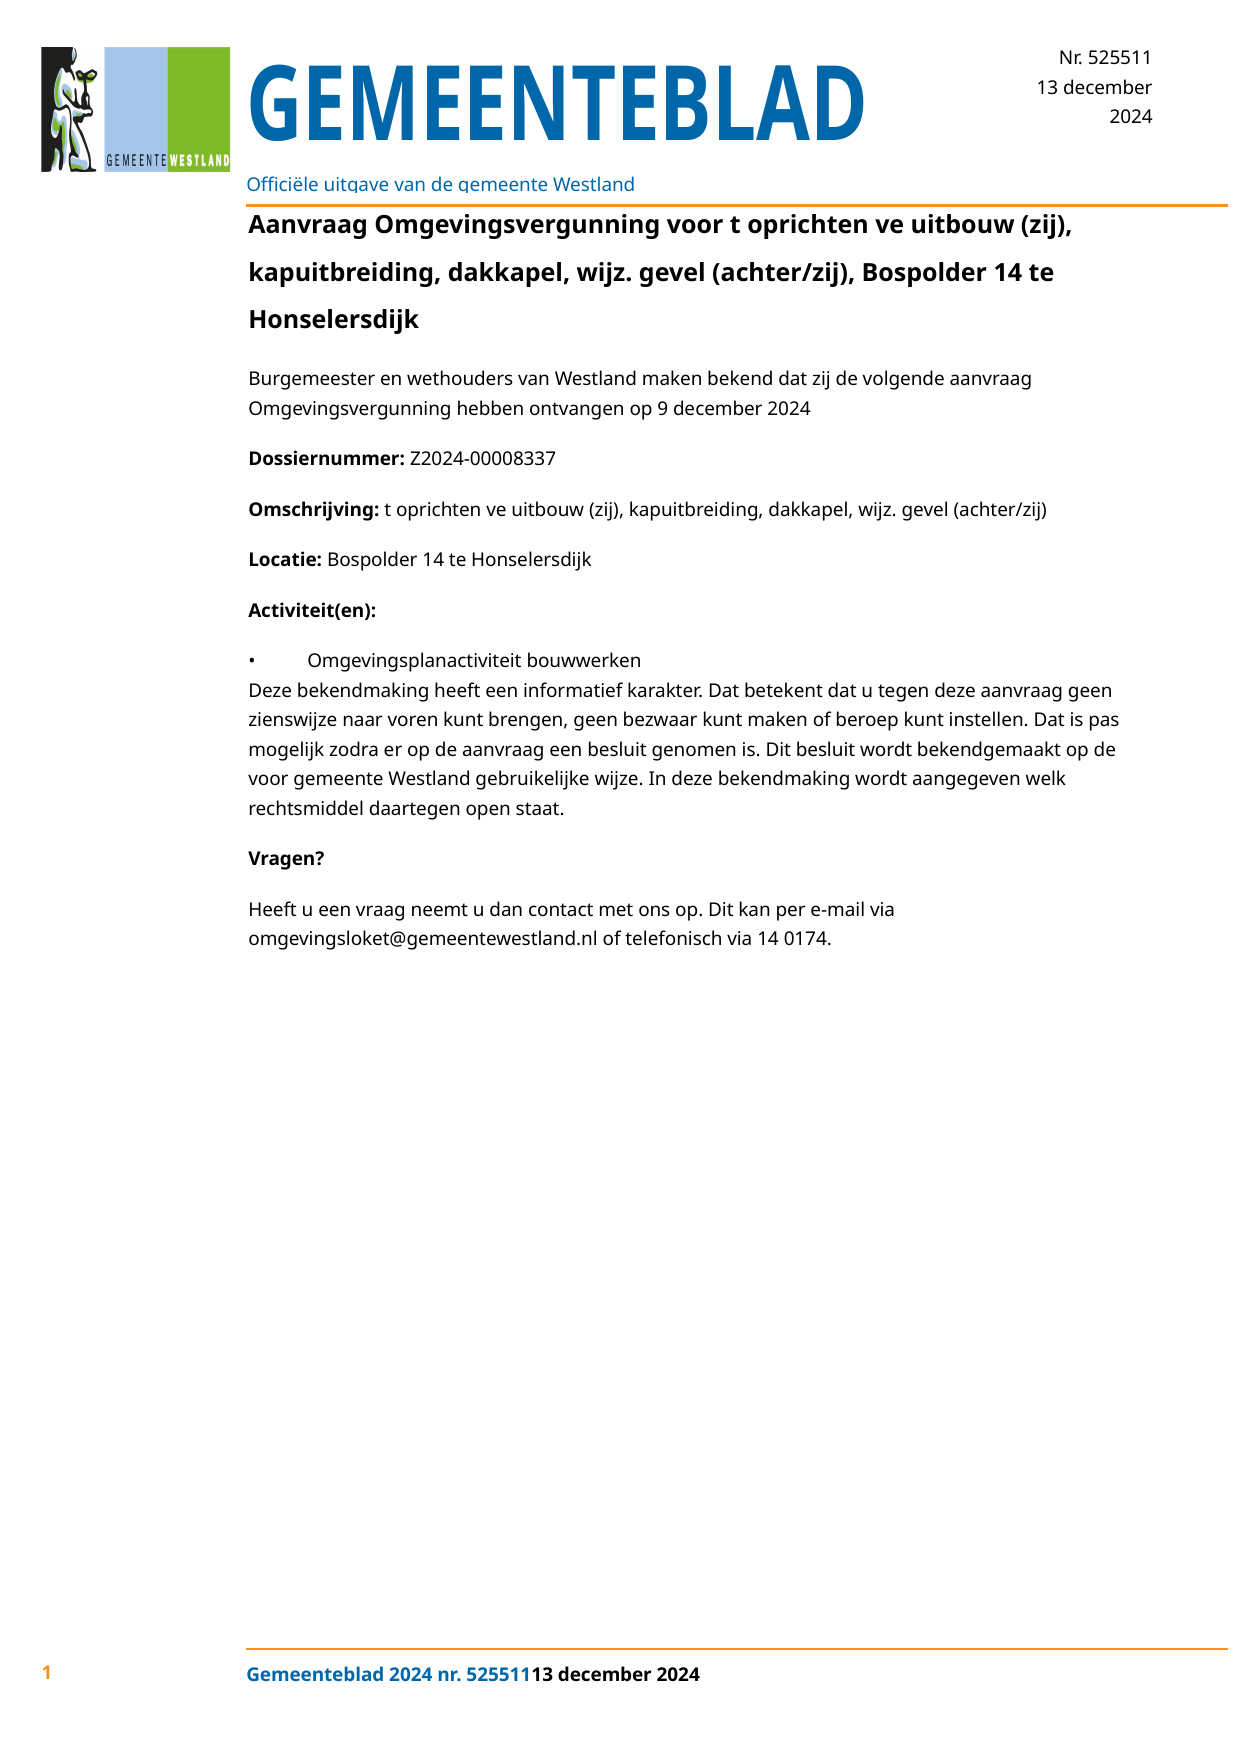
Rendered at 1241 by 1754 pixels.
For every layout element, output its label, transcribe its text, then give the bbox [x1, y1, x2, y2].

picture [41, 47, 231, 172]
text Dossiernummer: Z2024-00008337 [248, 446, 1152, 471]
text Heeft u een vraag neemt u dan contact met ons op. Dit kan per e-mail via omgevingsloket@gemeentewestland.nl of telefonisch via 14 0174. [248, 896, 1152, 951]
list Omgevingsplanactiviteit bouwwerken [248, 647, 1152, 673]
text Vragen? [248, 846, 1152, 871]
text Deze bekendmaking heeft een informatief karakter. Dat betekent dat u tegen deze aanvraag geen zienswijze naar voren kunt brengen, geen bezwaar kunt maken of beroep kunt instellen. Dat is pas mogelijk zodra er op de aanvraag een besluit genomen is. Dit besluit wordt bekendgemaakt op de voor gemeente Westland gebruikelijke wijze. In deze bekendmaking wordt aangegeven welk rechtsmiddel daartegen open staat. [248, 677, 1152, 821]
text Omschrijving: t oprichten ve uitbouw (zij), kapuitbreiding, dakkapel, wijz. gevel (achter/zij) [248, 496, 1152, 522]
text Aanvraag Omgevingsvergunning voor t oprichten ve uitbouw (zij), kapuitbreiding, dakkapel, wijz. gevel (achter/zij), Bospolder 14 te Honselersdijk [248, 207, 1152, 336]
text Locatie: Bospolder 14 te Honselersdijk [248, 546, 1152, 572]
text Burgemeester en wethouders van Westland maken bekend dat zij de volgende aanvraag Omgevingsvergunning hebben ontvangen op 9 december 2024 [248, 366, 1152, 421]
text Activiteit(en): [248, 597, 1152, 622]
